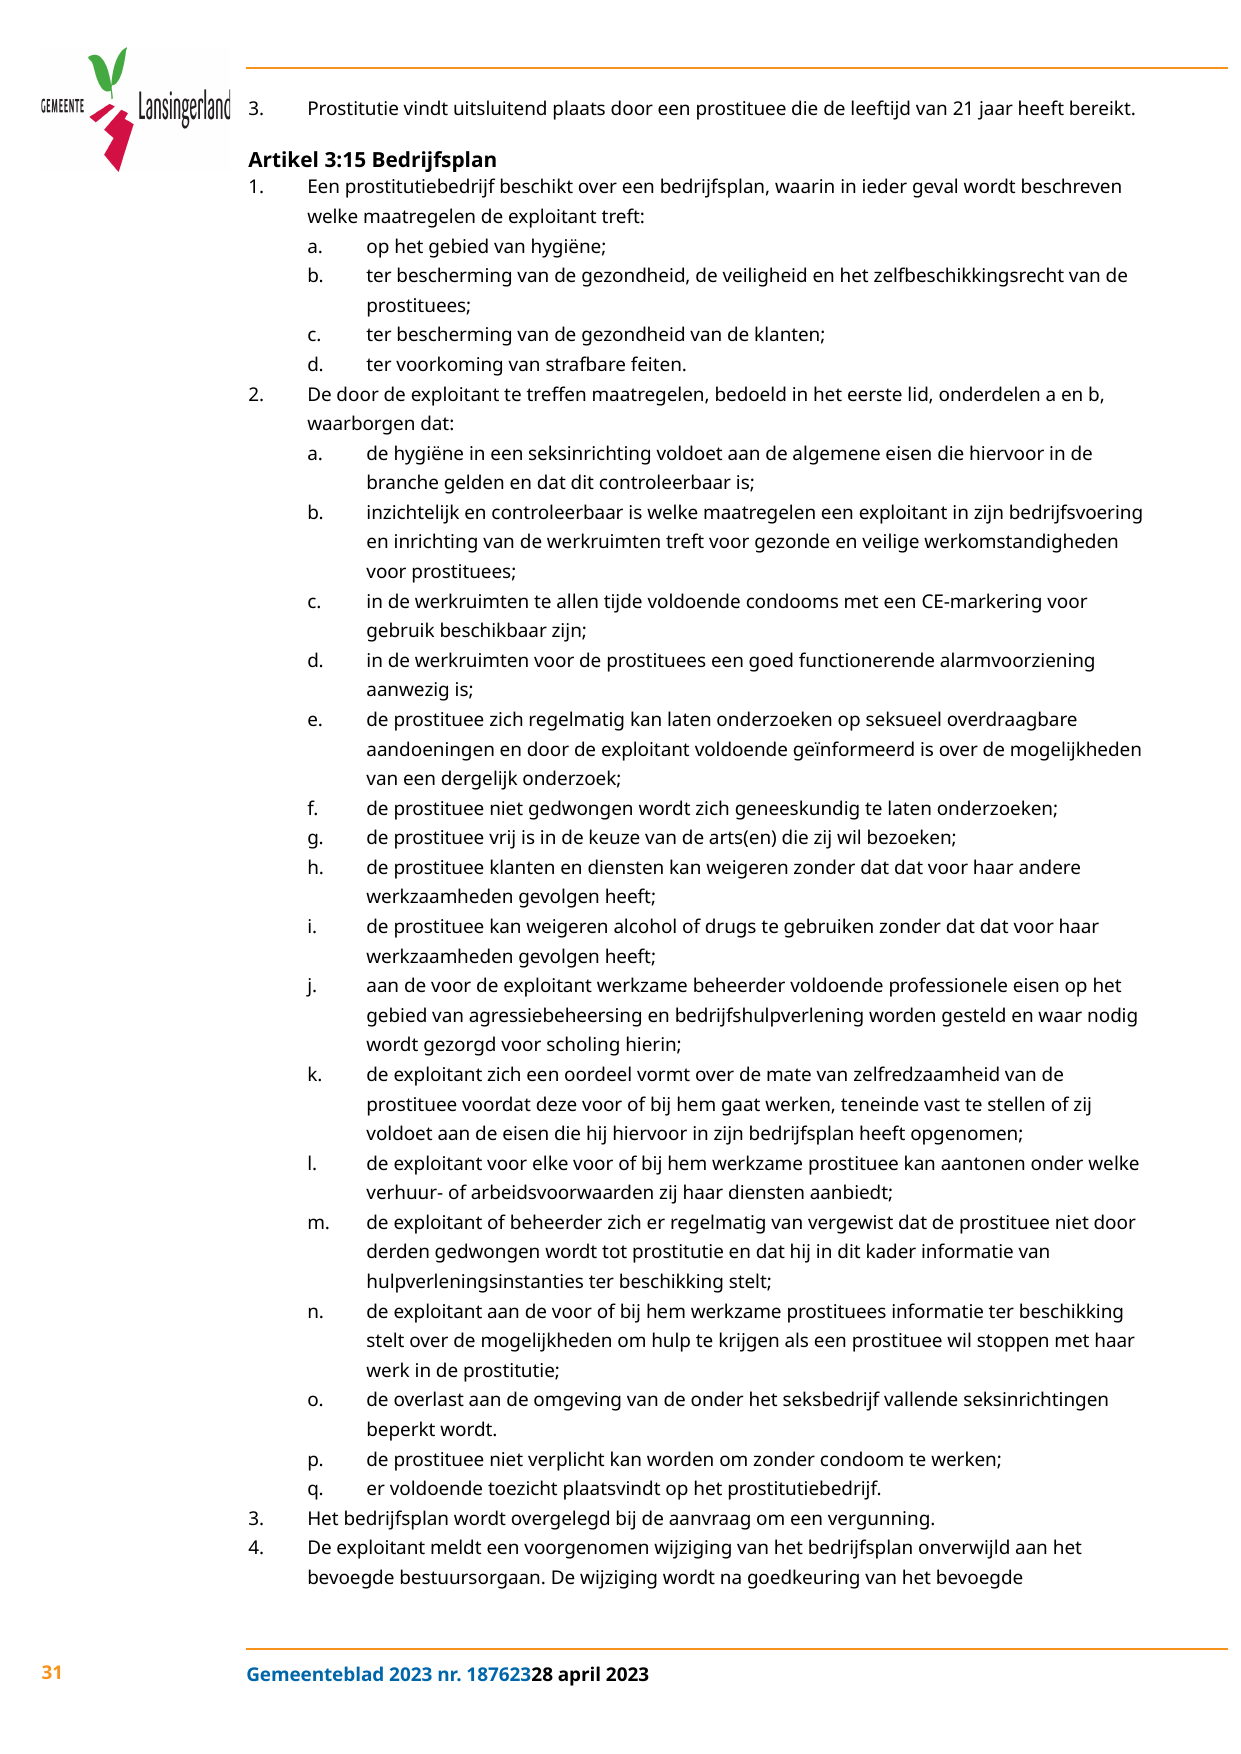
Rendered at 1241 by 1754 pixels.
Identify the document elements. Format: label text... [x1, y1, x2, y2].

list de overlast aan de omgeving van de onder het seksbedrijf vallende seksinrichtingen beperkt wordt. [307, 1387, 1152, 1442]
list de prostituee niet verplicht kan worden om zonder condoom te werken; [307, 1446, 1152, 1471]
list in de werkruimten voor de prostituees een goed functionerende alarmvoorziening aanwezig is; [307, 647, 1152, 702]
list de hygiëne in een seksinrichting voldoet aan de algemene eisen die hiervoor in de branche gelden en dat dit controleerbaar is; [307, 440, 1152, 495]
list de prostituee klanten en diensten kan weigeren zonder dat dat voor haar andere werkzaamheden gevolgen heeft; [307, 854, 1152, 909]
list De door de exploitant te treffen maatregelen, bedoeld in het eerste lid, onderdelen a en b, waarborgen dat: [248, 381, 1152, 436]
list de prostituee kan weigeren alcohol of drugs te gebruiken zonder dat dat voor haar werkzaamheden gevolgen heeft; [307, 913, 1152, 968]
list in de werkruimten te allen tijde voldoende condooms met een CE-markering voor gebruik beschikbaar zijn; [307, 588, 1152, 643]
list de prostituee vrij is in de keuze van de arts(en) die zij wil bezoeken; [307, 824, 1152, 850]
list De exploitant meldt een voorgenomen wijziging van het bedrijfsplan onverwijld aan het bevoegde bestuursorgaan. De wijziging wordt na goedkeuring van het bevoegde [248, 1534, 1152, 1590]
list inzichtelijk en controleerbaar is welke maatregelen een exploitant in zijn bedrijfsvoering en inrichting van de werkruimten treft voor gezonde en veilige werkomstandigheden voor prostituees; [307, 499, 1152, 584]
list op het gebied van hygiëne; [307, 233, 1152, 258]
text Artikel 3:15 Bedrijfsplan [248, 145, 1152, 174]
list ter bescherming van de gezondheid, de veiligheid en het zelfbeschikkingsrecht van de prostituees; [307, 262, 1152, 318]
list de prostituee niet gedwongen wordt zich geneeskundig te laten onderzoeken; [307, 795, 1152, 821]
list Een prostitutiebedrijf beschikt over een bedrijfsplan, waarin in ieder geval wordt beschreven welke maatregelen de exploitant treft: [248, 174, 1152, 229]
list de prostituee zich regelmatig kan laten onderzoeken op seksueel overdraagbare aandoeningen en door de exploitant voldoende geïnformeerd is over de mogelijkheden van een dergelijk onderzoek; [307, 706, 1152, 791]
list de exploitant voor elke voor of bij hem werkzame prostituee kan aantonen onder welke verhuur- of arbeidsvoorwaarden zij haar diensten aanbiedt; [307, 1150, 1152, 1205]
list er voldoende toezicht plaatsvindt op het prostitutiebedrijf. [307, 1475, 1152, 1501]
list de exploitant aan de voor of bij hem werkzame prostituees informatie ter beschikking stelt over de mogelijkheden om hulp te krijgen als een prostituee wil stoppen met haar werk in de prostitutie; [307, 1298, 1152, 1383]
list de exploitant zich een oordeel vormt over de mate van zelfredzaamheid van de prostituee voordat deze voor of bij hem gaat werken, teneinde vast te stellen of zij voldoet aan de eisen die hij hiervoor in zijn bedrijfsplan heeft opgenomen; [307, 1061, 1152, 1146]
list ter voorkoming van strafbare feiten. [307, 351, 1152, 377]
picture [41, 47, 231, 172]
list Het bedrijfsplan wordt overgelegd bij de aanvraag om een vergunning. [248, 1505, 1152, 1531]
list aan de voor de exploitant werkzame beheerder voldoende professionele eisen op het gebied van agressiebeheersing en bedrijfshulpverlening worden gesteld en waar nodig wordt gezorgd voor scholing hierin; [307, 972, 1152, 1057]
list ter bescherming van de gezondheid van de klanten; [307, 322, 1152, 347]
list de exploitant of beheerder zich er regelmatig van vergewist dat de prostituee niet door derden gedwongen wordt tot prostitutie en dat hij in dit kader informatie van hulpverleningsinstanties ter beschikking stelt; [307, 1209, 1152, 1294]
list Prostitutie vindt uitsluitend plaats door een prostituee die de leeftijd van 21 jaar heeft bereikt. [248, 95, 1152, 121]
